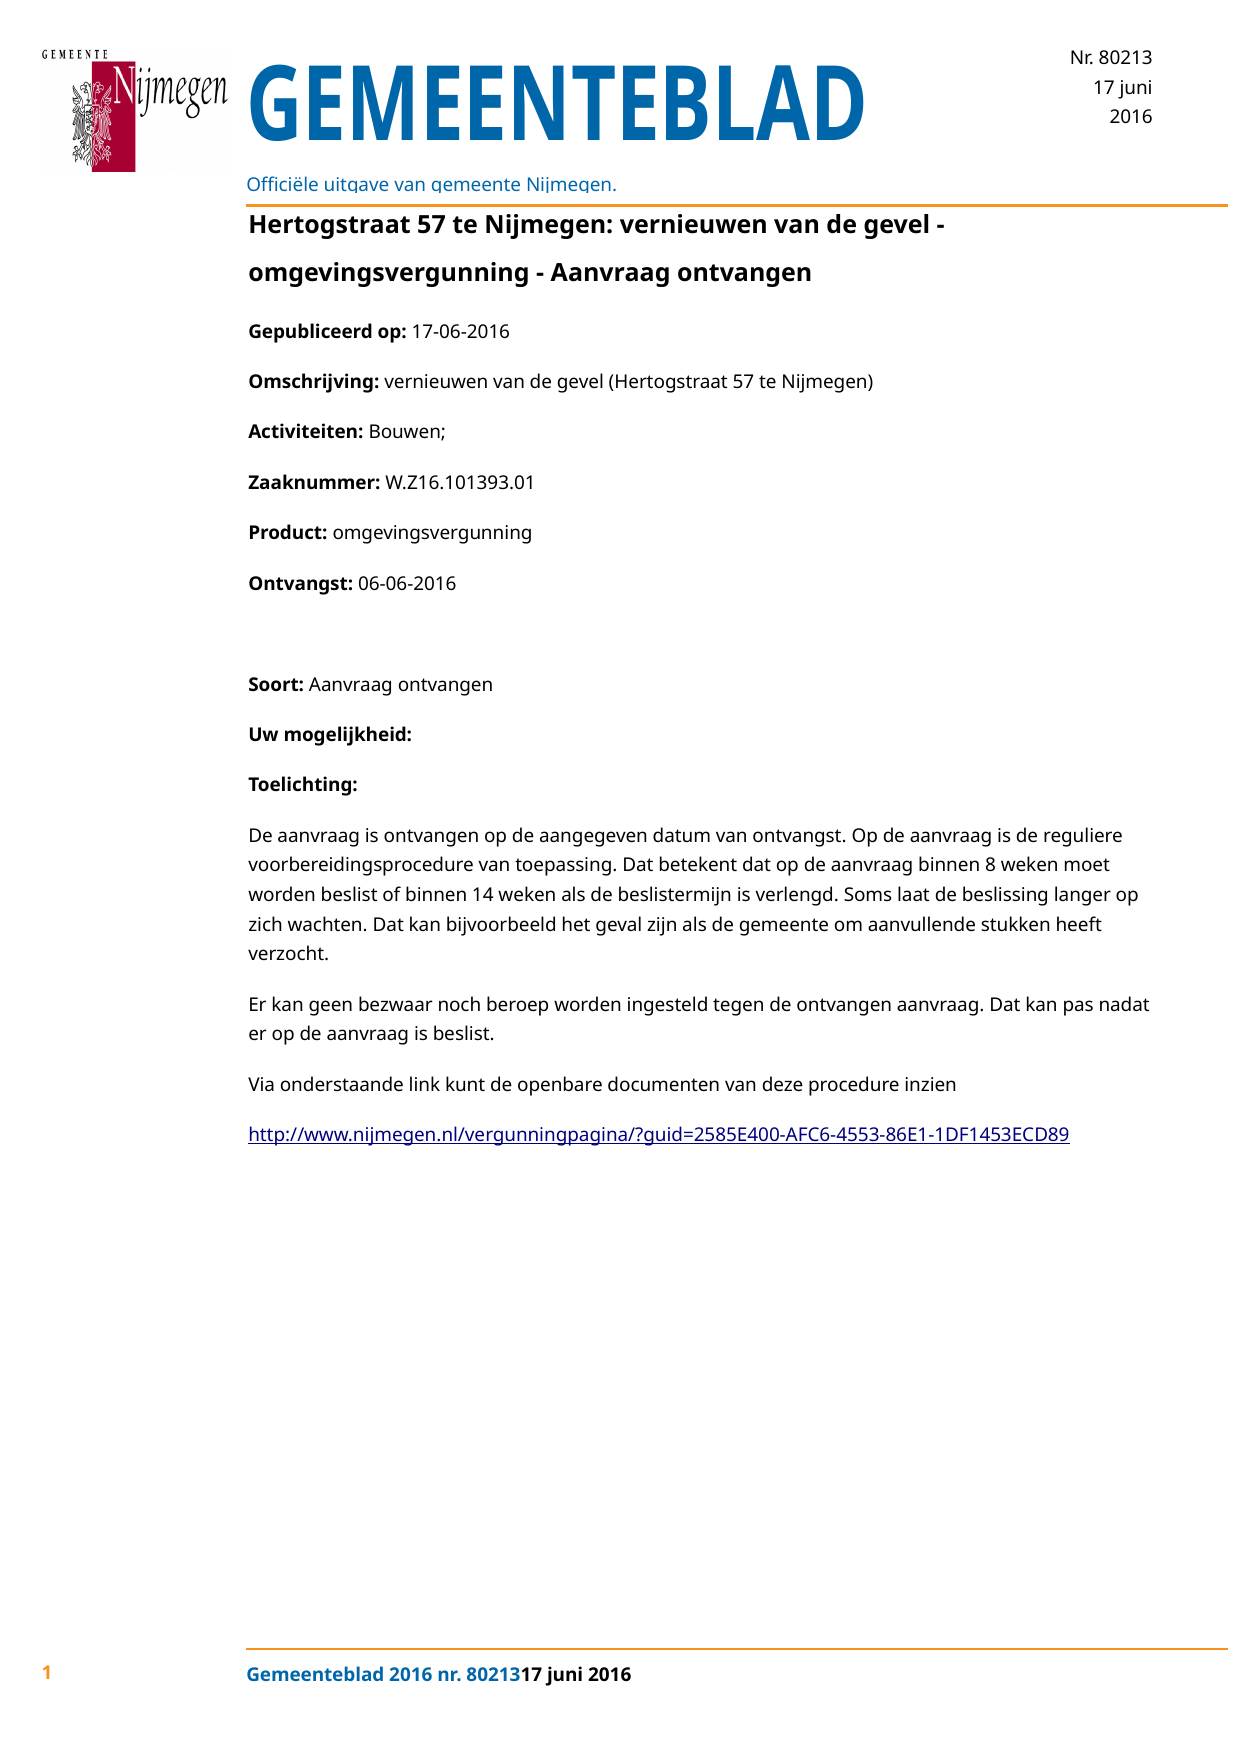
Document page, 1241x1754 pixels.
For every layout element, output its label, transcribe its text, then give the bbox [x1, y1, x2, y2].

text De aanvraag is ontvangen op de aangegeven datum van ontvangst. Op de aanvraag is de reguliere voorbereidingsprocedure van toepassing. Dat betekent dat op de aanvraag binnen 8 weken moet worden beslist of binnen 14 weken als de beslistermijn is verlengd. Soms laat de beslissing langer op zich wachten. Dat kan bijvoorbeeld het geval zijn als de gemeente om aanvullende stukken heeft verzocht. [248, 822, 1152, 966]
text Omschrijving: vernieuwen van de gevel (Hertogstraat 57 te Nijmegen) [248, 368, 1152, 394]
text Product: omgevingsvergunning [248, 519, 1152, 545]
picture [41, 47, 231, 172]
text Ontvangst: 06-06-2016 [248, 570, 1152, 596]
text Toelichting: [248, 772, 1152, 797]
text http://www.nijmegen.nl/vergunningpagina/?guid=2585E400-AFC6-4553-86E1-1DF1453ECD89 [248, 1121, 1152, 1147]
text Uw mogelijkheid: [248, 721, 1152, 747]
text Soort: Aanvraag ontvangen [248, 671, 1152, 697]
text Via onderstaande link kunt de openbare documenten van deze procedure inzien [248, 1071, 1152, 1097]
text Zaaknummer: W.Z16.101393.01 [248, 469, 1152, 495]
text Er kan geen bezwaar noch beroep worden ingesteld tegen de ontvangen aanvraag. Dat kan pas nadat er op de aanvraag is beslist. [248, 991, 1152, 1046]
text Gepubliceerd op: 17-06-2016 [248, 318, 1152, 344]
text Hertogstraat 57 te Nijmegen: vernieuwen van de gevel - omgevingsvergunning - Aanvraag ontvangen [248, 207, 1152, 288]
text Activiteiten: Bouwen; [248, 419, 1152, 444]
